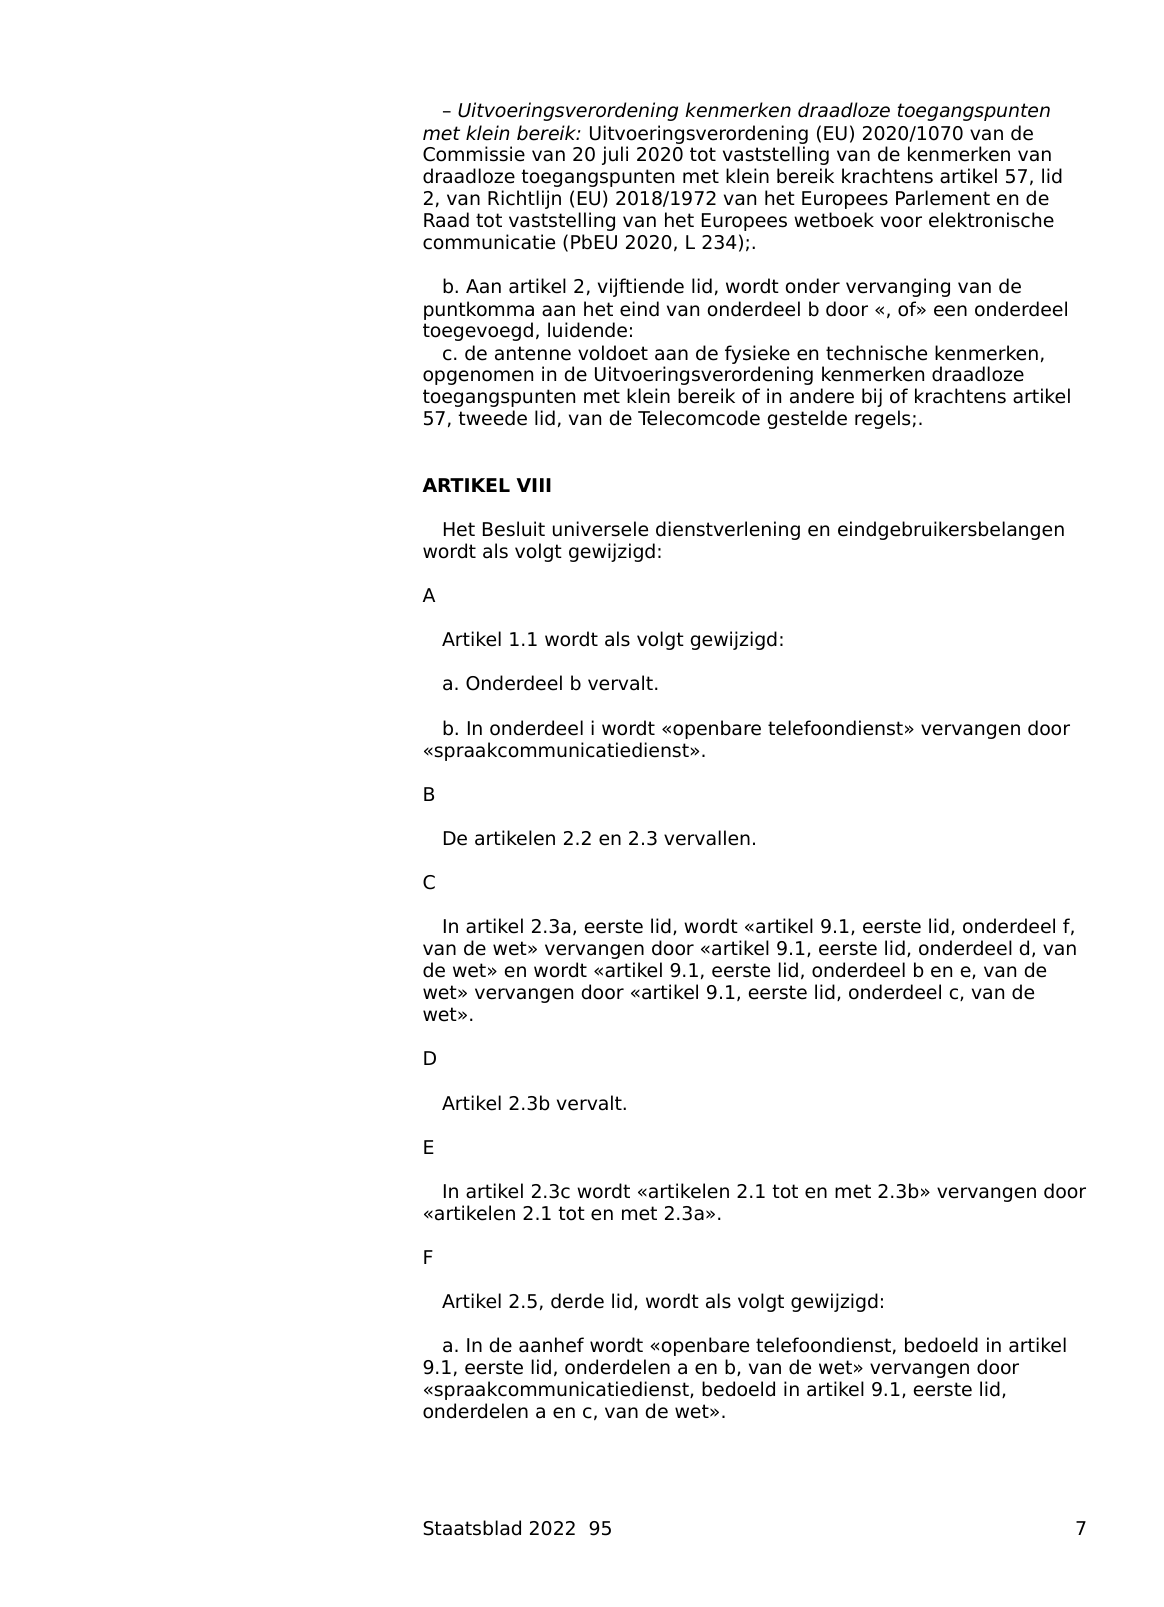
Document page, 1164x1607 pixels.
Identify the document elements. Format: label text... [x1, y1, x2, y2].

text a. Onderdeel b vervalt. [422, 673, 1087, 695]
text Artikel 1.1 wordt als volgt gewijzigd: [422, 629, 1087, 651]
text A [422, 585, 1087, 607]
text Het Besluit universele dienstverlening en eindgebruikersbelangen wordt als volgt gewijzigd: [422, 519, 1087, 563]
text De artikelen 2.2 en 2.3 vervallen. [422, 828, 1087, 850]
text Artikel 2.3b vervalt. [422, 1092, 1087, 1114]
text b. In onderdeel i wordt «openbare telefoondienst» vervangen door «spraakcommunicatiedienst». [422, 717, 1087, 761]
text D [422, 1048, 1087, 1070]
text a. In de aanhef wordt «openbare telefoondienst, bedoeld in artikel 9.1, eerste lid, onderdelen a en b, van de wet» vervangen door «spraakcommunicatiedienst, bedoeld in artikel 9.1, eerste lid, onderdelen a en c, van de wet». [422, 1335, 1087, 1423]
text In artikel 2.3a, eerste lid, wordt «artikel 9.1, eerste lid, onderdeel f, van de wet» vervangen door «artikel 9.1, eerste lid, onderdeel d, van de wet» en wordt «artikel 9.1, eerste lid, onderdeel b en e, van de wet» vervangen door «artikel 9.1, eerste lid, onderdeel c, van de wet». [422, 916, 1087, 1026]
subtitle ARTIKEL VIII [422, 475, 1087, 497]
text B [422, 784, 1087, 806]
text In artikel 2.3c wordt «artikelen 2.1 tot en met 2.3b» vervangen door «artikelen 2.1 tot en met 2.3a». [422, 1181, 1087, 1225]
text b. Aan artikel 2, vijftiende lid, wordt onder vervanging van de puntkomma aan het eind van onderdeel b door «, of» een onderdeel toegevoegd, luidende: [422, 276, 1087, 342]
text C [422, 872, 1087, 894]
text Artikel 2.5, derde lid, wordt als volgt gewijzigd: [422, 1291, 1087, 1313]
text c. de antenne voldoet aan de fysieke en technische kenmerken, opgenomen in de Uitvoeringsverordening kenmerken draadloze toegangspunten met klein bereik of in andere bij of krachtens artikel 57, tweede lid, van de Telecomcode gestelde regels;. [422, 342, 1087, 430]
text E [422, 1137, 1087, 1158]
text F [422, 1247, 1087, 1269]
text – Uitvoeringsverordening kenmerken draadloze toegangspunten met klein bereik: Uitvoeringsverordening (EU) 2020/1070 van de Commissie van 20 juli 2020 tot vaststelling van de kenmerken van draadloze toegangspunten met klein bereik krachtens artikel 57, lid 2, van Richtlijn (EU) 2018/1972 van het Europees Parlement en de Raad tot vaststelling van het Europees wetboek voor elektronische communicatie (PbEU 2020, L 234);. [422, 100, 1087, 254]
